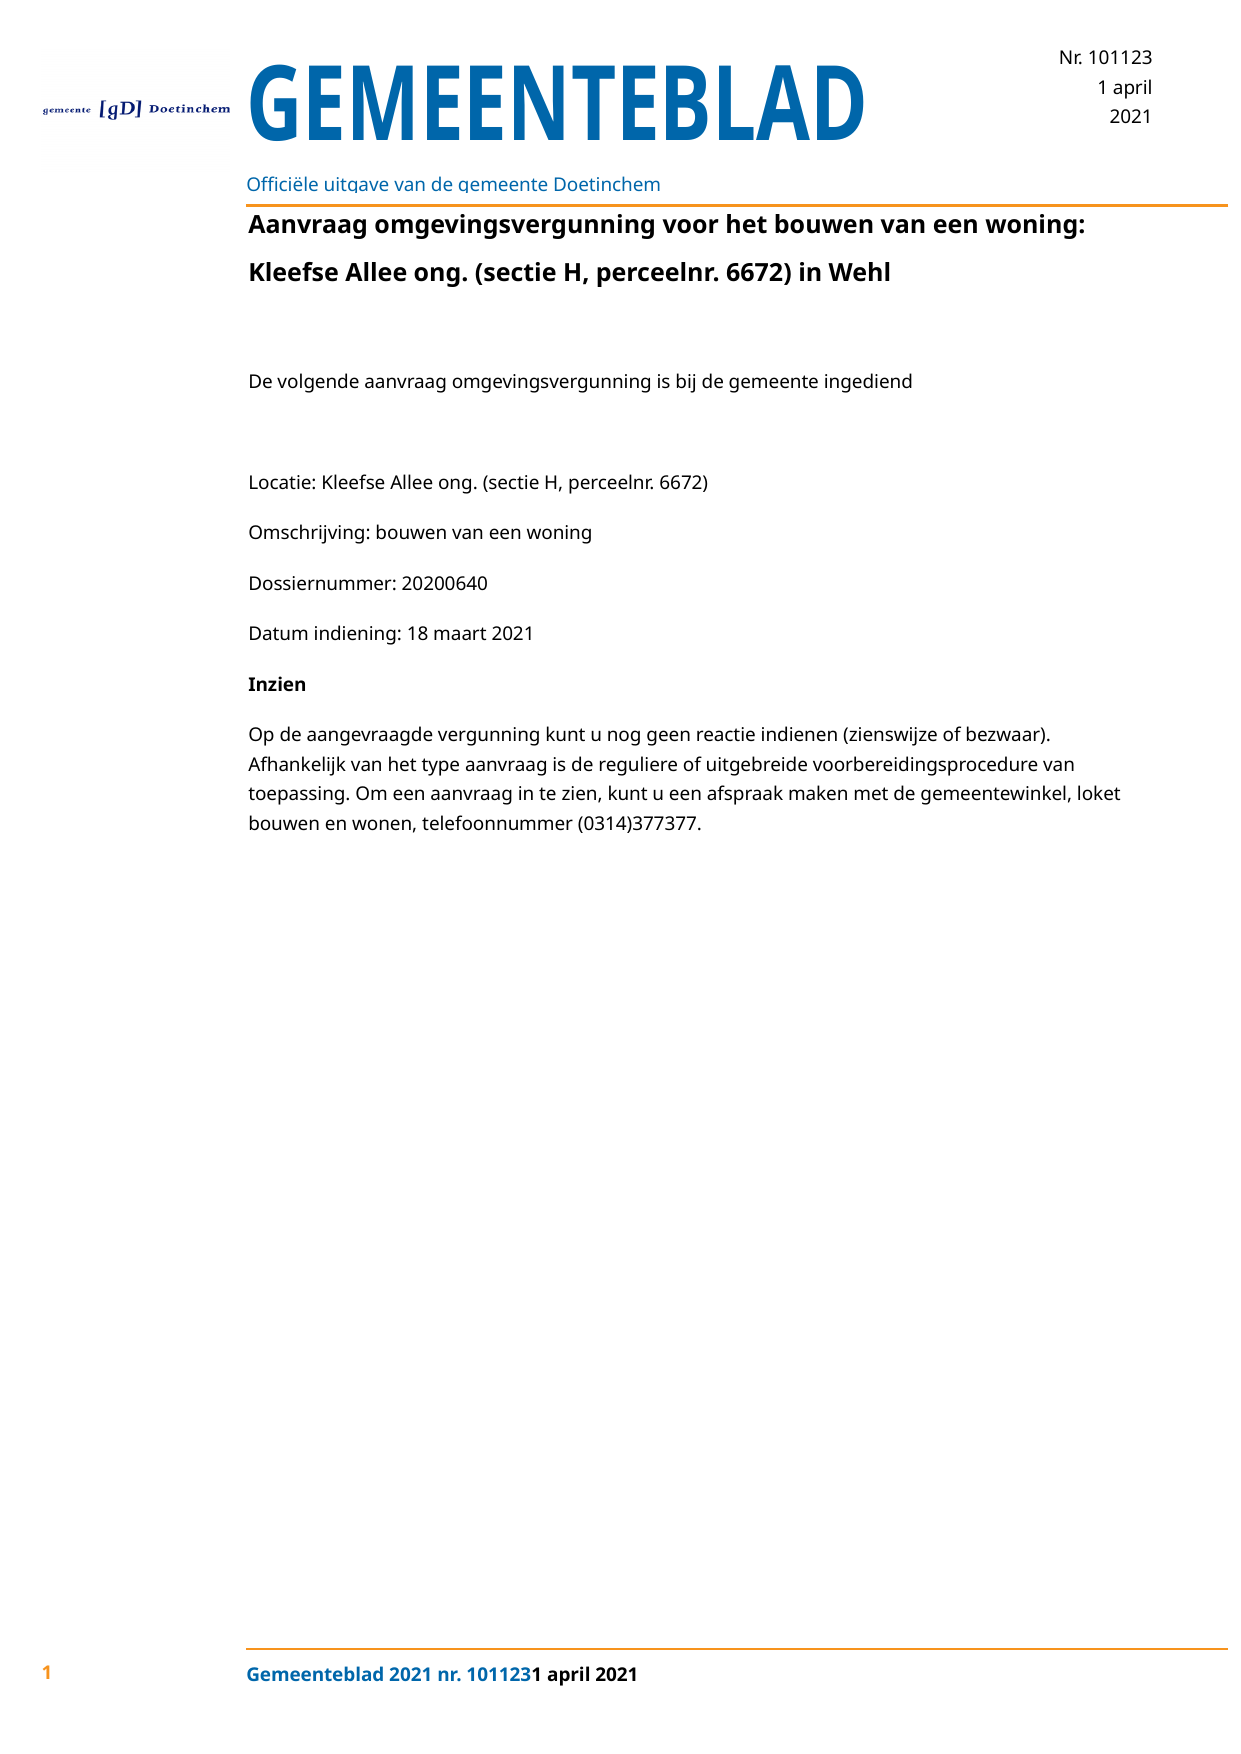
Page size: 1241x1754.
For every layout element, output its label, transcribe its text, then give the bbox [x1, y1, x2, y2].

text De volgende aanvraag omgevingsvergunning is bij de gemeente ingediend [248, 368, 1152, 394]
picture [41, 47, 231, 172]
text Omschrijving: bouwen van een woning [248, 519, 1152, 545]
text Locatie: Kleefse Allee ong. (sectie H, perceelnr. 6672) [248, 469, 1152, 495]
text Datum indiening: 18 maart 2021 [248, 620, 1152, 646]
text Op de aangevraagde vergunning kunt u nog geen reactie indienen (zienswijze of bezwaar). Afhankelijk van het type aanvraag is de reguliere of uitgebreide voorbereidingsprocedure van toepassing. Om een aanvraag in te zien, kunt u een afspraak maken met de gemeentewinkel, loket bouwen en wonen, telefoonnummer (0314)377377. [248, 721, 1152, 836]
text Aanvraag omgevingsvergunning voor het bouwen van een woning: Kleefse Allee ong. (sectie H, perceelnr. 6672) in Wehl [248, 207, 1152, 288]
text Inzien [248, 671, 1152, 697]
text Dossiernummer: 20200640 [248, 570, 1152, 596]
